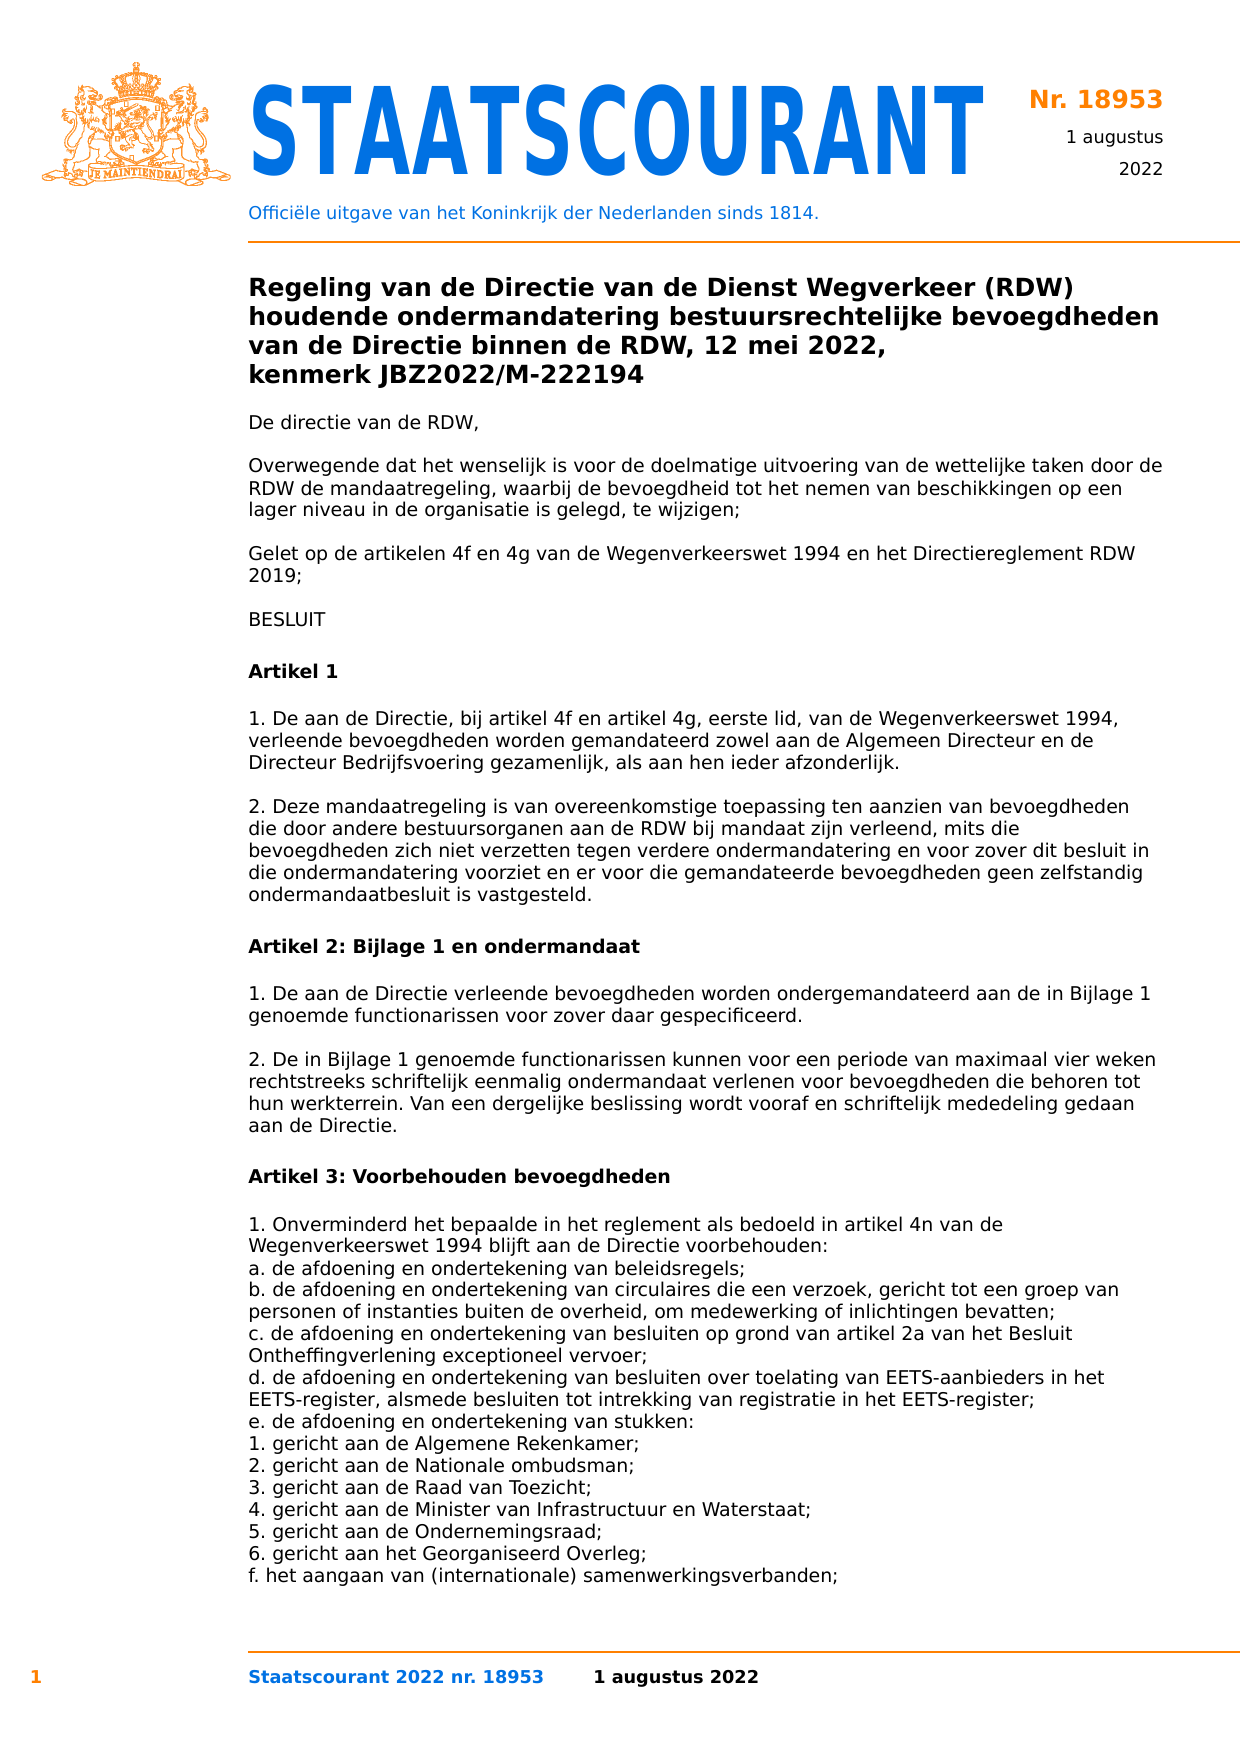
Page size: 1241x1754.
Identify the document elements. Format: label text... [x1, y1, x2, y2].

text c. de afdoening en ondertekening van besluiten op grond van artikel 2a van het Besluit Ontheffingverlening exceptioneel vervoer; [248, 1323, 1163, 1367]
table_header STAATSCOURANT [248, 62, 998, 203]
text a. de afdoening en ondertekening van beleidsregels; [248, 1257, 1163, 1279]
table_header [25, 62, 248, 241]
text 4. gericht aan de Minister van Infrastructuur en Waterstaat; [248, 1499, 1163, 1521]
subtitle Artikel 1 [248, 661, 1163, 683]
text 6. gericht aan het Georganiseerd Overleg; [248, 1543, 1163, 1565]
text 5. gericht aan de Ondernemingsraad; [248, 1521, 1163, 1543]
text 2. gericht aan de Nationale ombudsman; [248, 1455, 1163, 1477]
picture [41, 62, 231, 186]
text 3. gericht aan de Raad van Toezicht; [248, 1477, 1163, 1499]
subtitle Artikel 3: Voorbehouden bevoegdheden [248, 1166, 1163, 1188]
text 1. De aan de Directie, bij artikel 4f en artikel 4g, eerste lid, van de Wegenverkeerswet 1994, verleende bevoegdheden worden gemandateerd zowel aan de Algemeen Directeur en de Directeur Bedrijfsvoering gezamenlijk, als aan hen ieder afzonderlijk. [248, 708, 1163, 774]
text e. de afdoening en ondertekening van stukken: [248, 1411, 1163, 1433]
text 1. De aan de Directie verleende bevoegdheden worden ondergemandateerd aan de in Bijlage 1 genoemde functionarissen voor zover daar gespecificeerd. [248, 983, 1163, 1027]
subtitle Regeling van de Directie van de Dienst Wegverkeer (RDW) houdende ondermandatering bestuursrechtelijke bevoegdheden van de Directie binnen de RDW, 12 mei 2022, kenmerk JBZ2022/M-222194 [248, 273, 1163, 390]
table_header Nr. 18953 [998, 62, 1240, 121]
text BESLUIT [248, 609, 1163, 631]
text 2. De in Bijlage 1 genoemde functionarissen kunnen voor een periode van maximaal vier weken rechtstreeks schriftelijk eenmalig ondermandaat verlenen voor bevoegdheden die behoren tot hun werkterrein. Van een dergelijke beslissing wordt vooraf en schriftelijk mededeling gedaan aan de Directie. [248, 1048, 1163, 1136]
text b. de afdoening en ondertekening van circulaires die een verzoek, gericht tot een groep van personen of instanties buiten de overheid, om medewerking of inlichtingen bevatten; [248, 1279, 1163, 1323]
subtitle Artikel 2: Bijlage 1 en ondermandaat [248, 936, 1163, 958]
text De directie van de RDW, [248, 412, 1163, 433]
text d. de afdoening en ondertekening van besluiten over toelating van EETS-aanbieders in het EETS-register, alsmede besluiten tot intrekking van registratie in het EETS-register; [248, 1367, 1163, 1411]
text f. het aangaan van (internationale) samenwerkingsverbanden; [248, 1565, 1163, 1587]
text 1. gericht aan de Algemene Rekenkamer; [248, 1433, 1163, 1455]
text 1. Onverminderd het bepaalde in het reglement als bedoeld in artikel 4n van de Wegenverkeerswet 1994 blijft aan de Directie voorbehouden: [248, 1213, 1163, 1257]
table_cell 2022 [998, 153, 1240, 203]
text Overwegende dat het wenselijk is voor de doelmatige uitvoering van de wettelijke taken door de RDW de mandaatregeling, waarbij de bevoegdheid tot het nemen van beschikkingen op een lager niveau in de organisatie is gelegd, te wijzigen; [248, 455, 1163, 521]
table_cell 1 augustus [998, 121, 1240, 153]
text 2. Deze mandaatregeling is van overeenkomstige toepassing ten aanzien van bevoegdheden die door andere bestuursorganen aan de RDW bij mandaat zijn verleend, mits die bevoegdheden zich niet verzetten tegen verdere ondermandatering en voor zover dit besluit in die ondermandatering voorziet en er voor die gemandateerde bevoegdheden geen zelfstandig ondermandaatbesluit is vastgesteld. [248, 796, 1163, 906]
text Gelet op de artikelen 4f en 4g van de Wegenverkeerswet 1994 en het Directiereglement RDW 2019; [248, 543, 1163, 587]
table_cell Officiële uitgave van het Koninkrijk der Nederlanden sinds 1814. [248, 203, 1240, 241]
